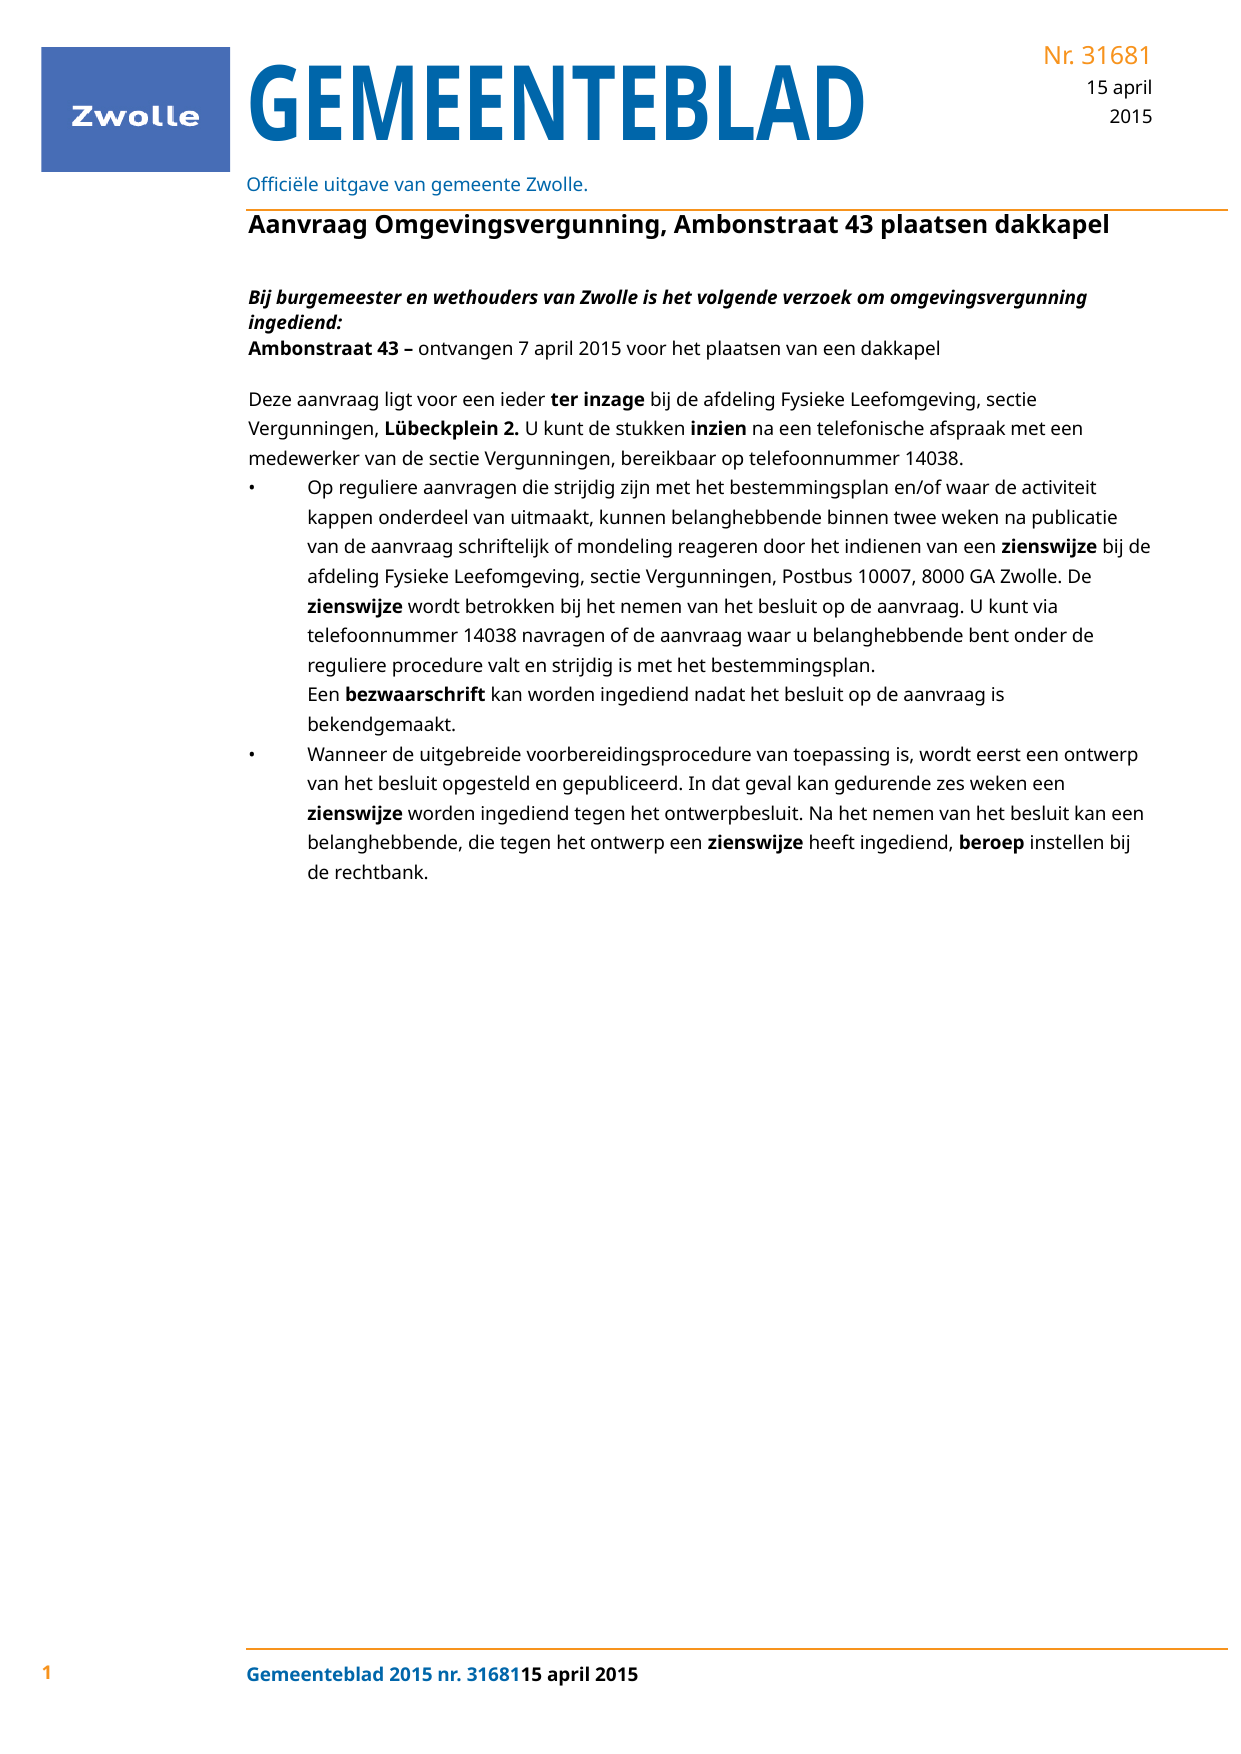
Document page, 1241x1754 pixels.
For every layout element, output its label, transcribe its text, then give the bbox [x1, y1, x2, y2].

text Bij burgemeester en wethouders van Zwolle is het volgende verzoek om omgevingsvergunning ingediend: [248, 284, 1152, 335]
text Aanvraag Omgevingsvergunning, Ambonstraat 43 plaatsen dakkapel [248, 211, 1152, 241]
text Ambonstraat 43 – ontvangen 7 april 2015 voor het plaatsen van een dakkapel [248, 335, 1152, 361]
list Wanneer de uitgebreide voorbereidingsprocedure van toepassing is, wordt eerst een ontwerp van het besluit opgesteld en gepubliceerd. In dat geval kan gedurende zes weken een zienswijze worden ingediend tegen het ontwerpbesluit. Na het nemen van het besluit kan een belanghebbende, die tegen het ontwerp een zienswijze heeft ingediend, beroep instellen bij de rechtbank. [248, 741, 1152, 885]
text Deze aanvraag ligt voor een ieder ter inzage bij de afdeling Fysieke Leefomgeving, sectie Vergunningen, Lübeckplein 2. U kunt de stukken inzien na een telefonische afspraak met een medewerker van de sectie Vergunningen, bereikbaar op telefoonnummer 14038. [248, 386, 1152, 471]
list Op reguliere aanvragen die strijdig zijn met het bestemmingsplan en/of waar de activiteit kappen onderdeel van uitmaakt, kunnen belanghebbende binnen twee weken na publicatie van de aanvraag schriftelijk of mondeling reageren door het indienen van een zienswijze bij de afdeling Fysieke Leefomgeving, sectie Vergunningen, Postbus 10007, 8000 GA Zwolle. De zienswijze wordt betrokken bij het nemen van het besluit op de aanvraag. U kunt via telefoonnummer 14038 navragen of de aanvraag waar u belanghebbende bent onder de reguliere procedure valt en strijdig is met het bestemmingsplan. [248, 474, 1152, 678]
list Een bezwaarschrift kan worden ingediend nadat het besluit op de aanvraag is bekendgemaakt. [248, 682, 1152, 737]
picture [41, 47, 231, 172]
